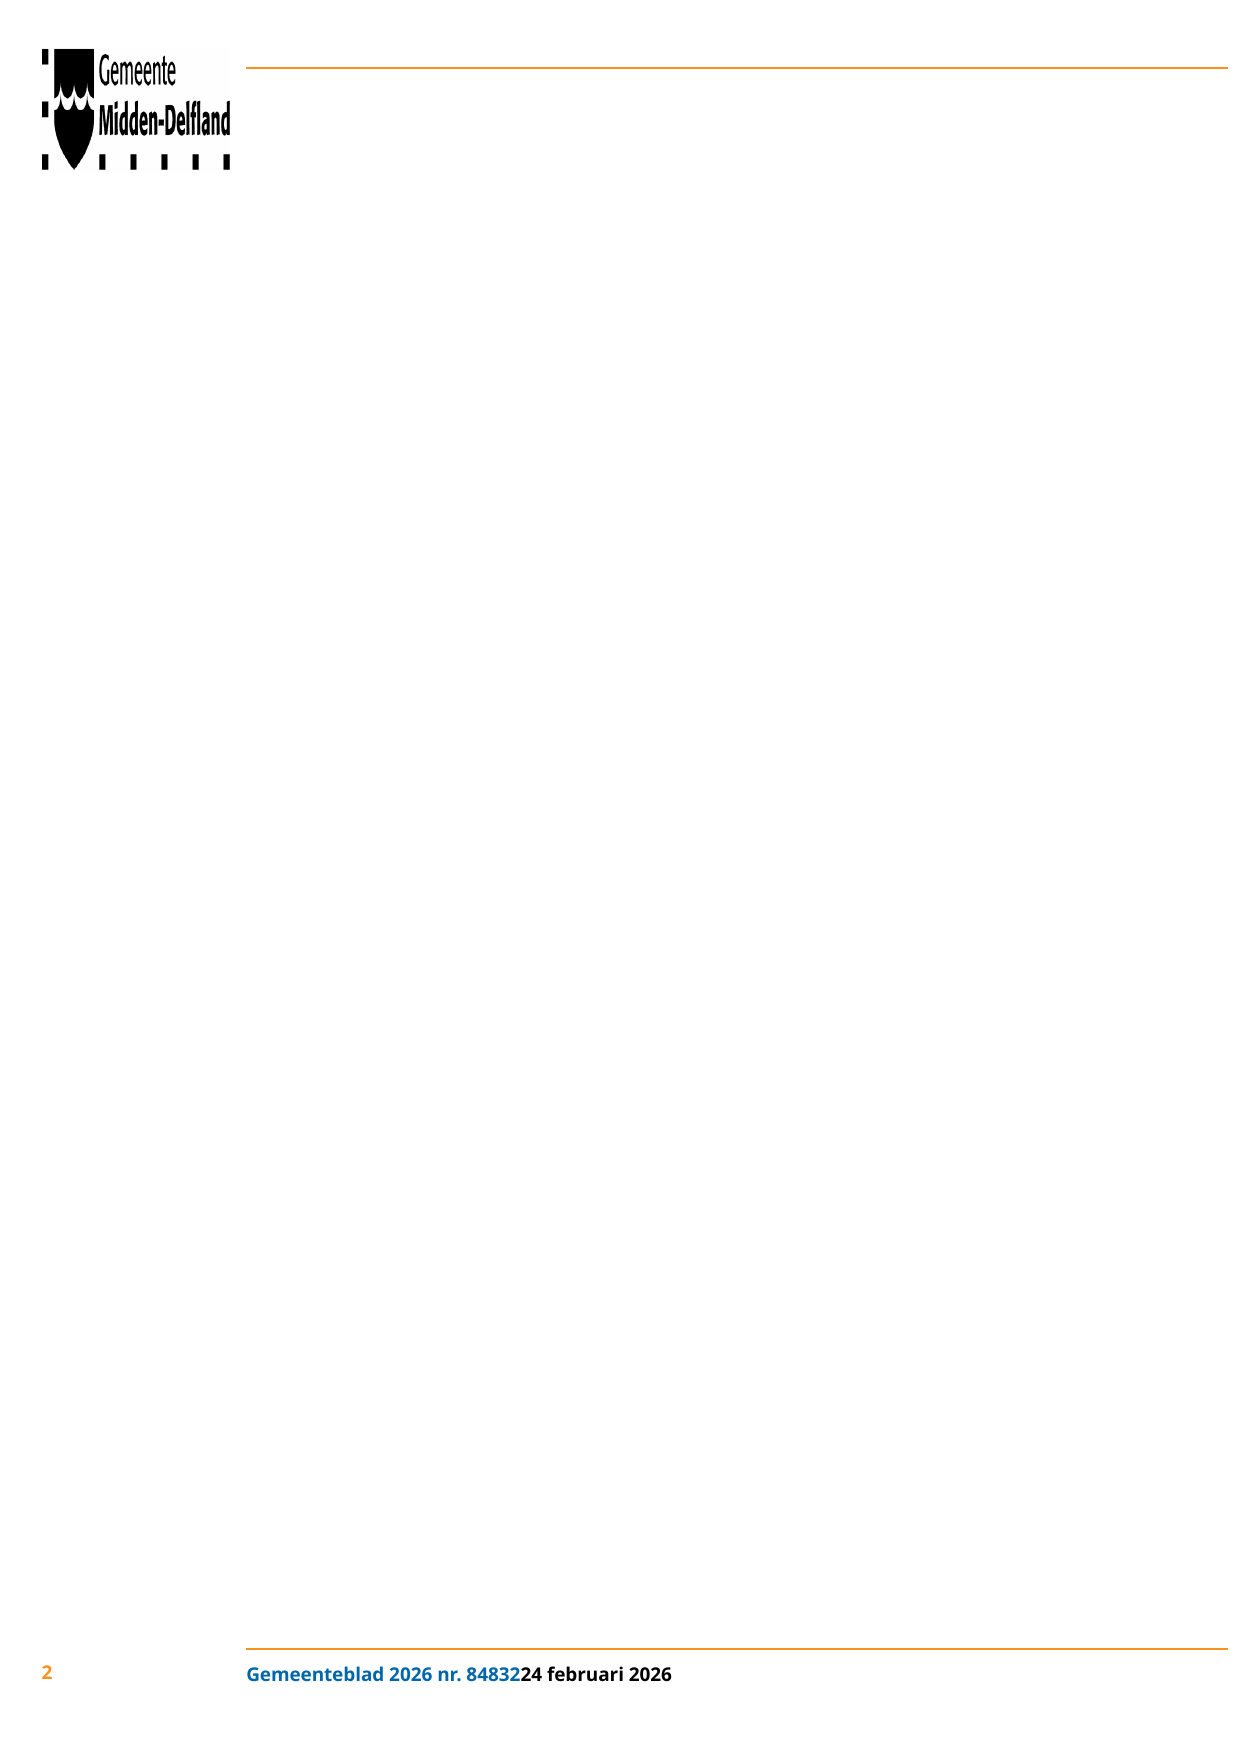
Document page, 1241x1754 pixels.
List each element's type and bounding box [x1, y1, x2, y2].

picture [41, 47, 231, 172]
